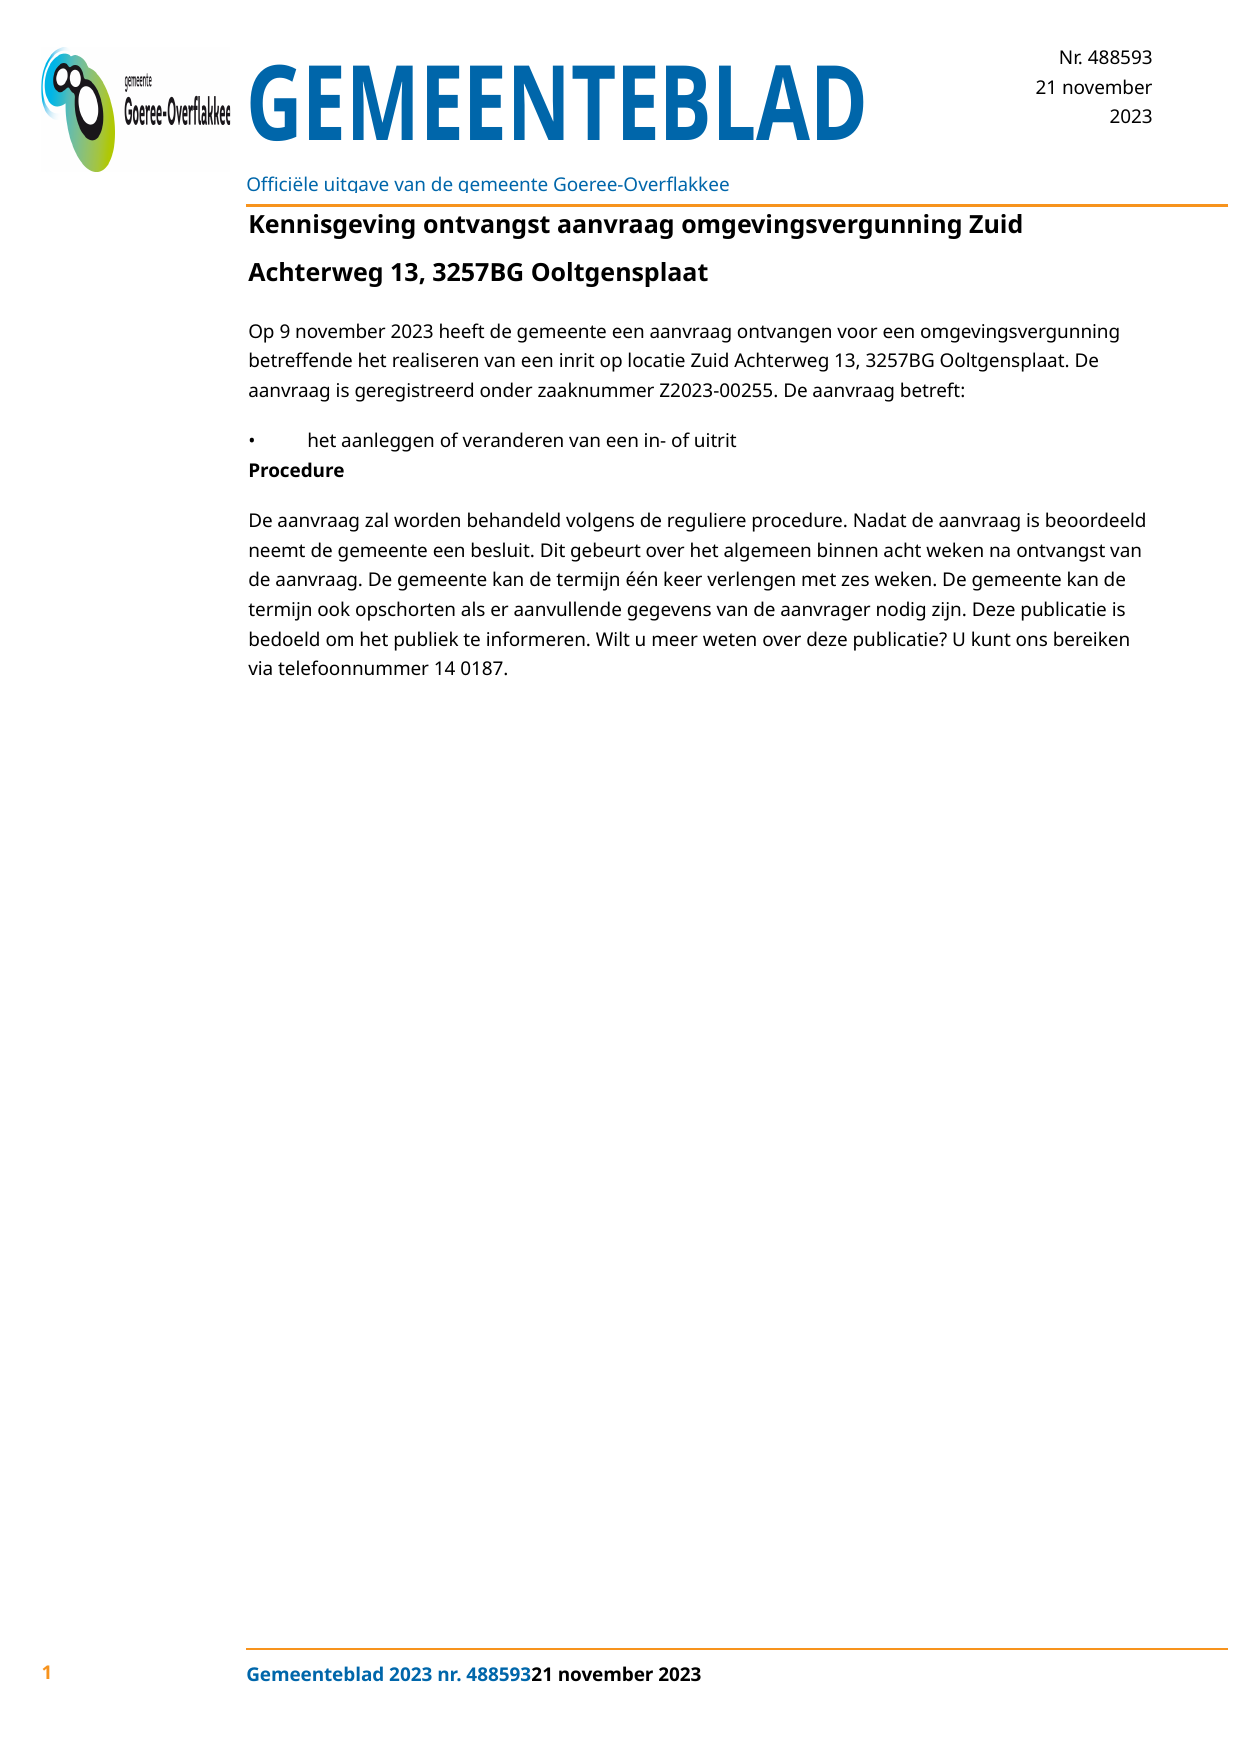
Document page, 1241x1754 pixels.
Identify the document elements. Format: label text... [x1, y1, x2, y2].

list het aanleggen of veranderen van een in- of uitrit [248, 427, 1152, 453]
text Procedure [248, 457, 1152, 483]
text De aanvraag zal worden behandeld volgens de reguliere procedure. Nadat de aanvraag is beoordeeld neemt de gemeente een besluit. Dit gebeurt over het algemeen binnen acht weken na ontvangst van de aanvraag. De gemeente kan de termijn één keer verlengen met zes weken. De gemeente kan de termijn ook opschorten als er aanvullende gegevens van de aanvrager nodig zijn. Deze publicatie is bedoeld om het publiek te informeren. Wilt u meer weten over deze publicatie? U kunt ons bereiken via telefoonnummer 14 0187. [248, 507, 1152, 681]
text Op 9 november 2023 heeft de gemeente een aanvraag ontvangen voor een omgevingsvergunning betreffende het realiseren van een inrit op locatie Zuid Achterweg 13, 3257BG Ooltgensplaat. De aanvraag is geregistreerd onder zaaknummer Z2023-00255. De aanvraag betreft: [248, 318, 1152, 403]
text Kennisgeving ontvangst aanvraag omgevingsvergunning Zuid Achterweg 13, 3257BG Ooltgensplaat [248, 207, 1152, 288]
picture [41, 47, 231, 172]
